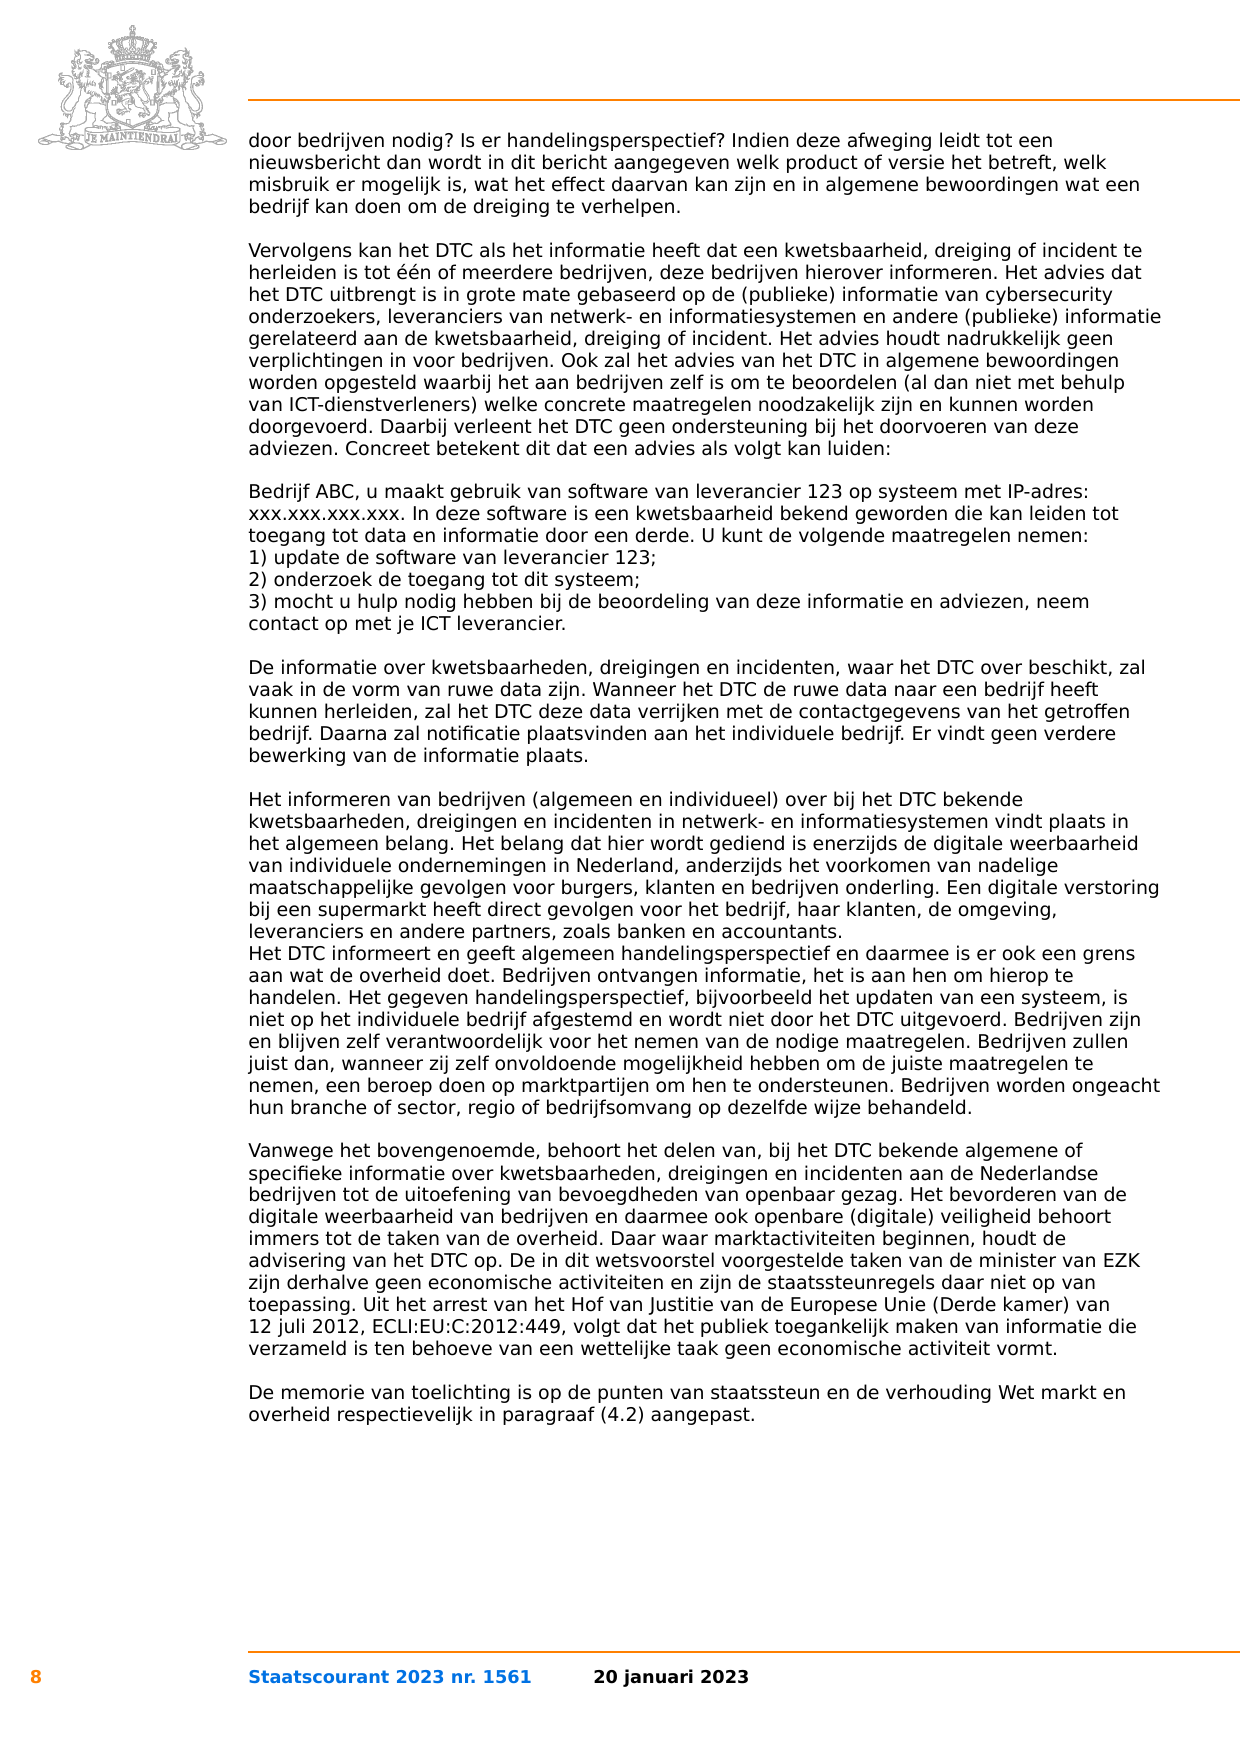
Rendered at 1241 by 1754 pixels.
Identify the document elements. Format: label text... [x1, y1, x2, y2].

text Bedrijf ABC, u maakt gebruik van software van leverancier 123 op systeem met IP-adres: xxx.xxx.xxx.xxx. In deze software is een kwetsbaarheid bekend geworden die kan leiden tot toegang tot data en informatie door een derde. U kunt de volgende maatregelen nemen: [248, 481, 1163, 547]
text 2) onderzoek de toegang tot dit systeem; [248, 569, 1163, 591]
text Vervolgens kan het DTC als het informatie heeft dat een kwetsbaarheid, dreiging of incident te herleiden is tot één of meerdere bedrijven, deze bedrijven hierover informeren. Het advies dat het DTC uitbrengt is in grote mate gebaseerd op de (publieke) informatie van cybersecurity onderzoekers, leveranciers van netwerk- en informatiesystemen en andere (publieke) informatie gerelateerd aan de kwetsbaarheid, dreiging of incident. Het advies houdt nadrukkelijk geen verplichtingen in voor bedrijven. Ook zal het advies van het DTC in algemene bewoordingen worden opgesteld waarbij het aan bedrijven zelf is om te beoordelen (al dan niet met behulp van ICT-dienstverleners) welke concrete maatregelen noodzakelijk zijn en kunnen worden doorgevoerd. Daarbij verleent het DTC geen ondersteuning bij het doorvoeren van deze adviezen. Concreet betekent dit dat een advies als volgt kan luiden: [248, 240, 1163, 459]
text De memorie van toelichting is op de punten van staatssteun en de verhouding Wet markt en overheid respectievelijk in paragraaf (4.2) aangepast. [248, 1382, 1163, 1426]
text De informatie over kwetsbaarheden, dreigingen en incidenten, waar het DTC over beschikt, zal vaak in de vorm van ruwe data zijn. Wanneer het DTC de ruwe data naar een bedrijf heeft kunnen herleiden, zal het DTC deze data verrijken met de contactgegevens van het getroffen bedrijf. Daarna zal notificatie plaatsvinden aan het individuele bedrijf. Er vindt geen verdere bewerking van de informatie plaats. [248, 657, 1163, 767]
text door bedrijven nodig? Is er handelingsperspectief? Indien deze afweging leidt tot een nieuwsbericht dan wordt in dit bericht aangegeven welk product of versie het betreft, welk misbruik er mogelijk is, wat het effect daarvan kan zijn en in algemene bewoordingen wat een bedrijf kan doen om de dreiging te verhelpen. [248, 130, 1163, 218]
text Het DTC informeert en geeft algemeen handelingsperspectief en daarmee is er ook een grens aan wat de overheid doet. Bedrijven ontvangen informatie, het is aan hen om hierop te handelen. Het gegeven handelingsperspectief, bijvoorbeeld het updaten van een systeem, is niet op het individuele bedrijf afgestemd en wordt niet door het DTC uitgevoerd. Bedrijven zijn en blijven zelf verantwoordelijk voor het nemen van de nodige maatregelen. Bedrijven zullen juist dan, wanneer zij zelf onvoldoende mogelijkheid hebben om de juiste maatregelen te nemen, een beroep doen op marktpartijen om hen te ondersteunen. Bedrijven worden ongeacht hun branche of sector, regio of bedrijfsomvang op dezelfde wijze behandeld. [248, 943, 1163, 1118]
text 3) mocht u hulp nodig hebben bij de beoordeling van deze informatie en adviezen, neem contact op met je ICT leverancier. [248, 591, 1163, 635]
text 1) update de software van leverancier 123; [248, 547, 1163, 569]
text Vanwege het bovengenoemde, behoort het delen van, bij het DTC bekende algemene of specifieke informatie over kwetsbaarheden, dreigingen en incidenten aan de Nederlandse bedrijven tot de uitoefening van bevoegdheden van openbaar gezag. Het bevorderen van de digitale weerbaarheid van bedrijven en daarmee ook openbare (digitale) veiligheid behoort immers tot de taken van de overheid. Daar waar marktactiviteiten beginnen, houdt de advisering van het DTC op. De in dit wetsvoorstel voorgestelde taken van de minister van EZK zijn derhalve geen economische activiteiten en zijn de staatssteunregels daar niet op van toepassing. Uit het arrest van het Hof van Justitie van de Europese Unie (Derde kamer) van 12 juli 2012, ECLI:EU:C:2012:449, volgt dat het publiek toegankelijk maken van informatie die verzameld is ten behoeve van een wettelijke taak geen economische activiteit vormt. [248, 1140, 1163, 1360]
text Het informeren van bedrijven (algemeen en individueel) over bij het DTC bekende kwetsbaarheden, dreigingen en incidenten in netwerk- en informatiesystemen vindt plaats in het algemeen belang. Het belang dat hier wordt gediend is enerzijds de digitale weerbaarheid van individuele ondernemingen in Nederland, anderzijds het voorkomen van nadelige maatschappelijke gevolgen voor burgers, klanten en bedrijven onderling. Een digitale verstoring bij een supermarkt heeft direct gevolgen voor het bedrijf, haar klanten, de omgeving, leveranciers en andere partners, zoals banken en accountants. [248, 789, 1163, 943]
picture [38, 25, 227, 150]
